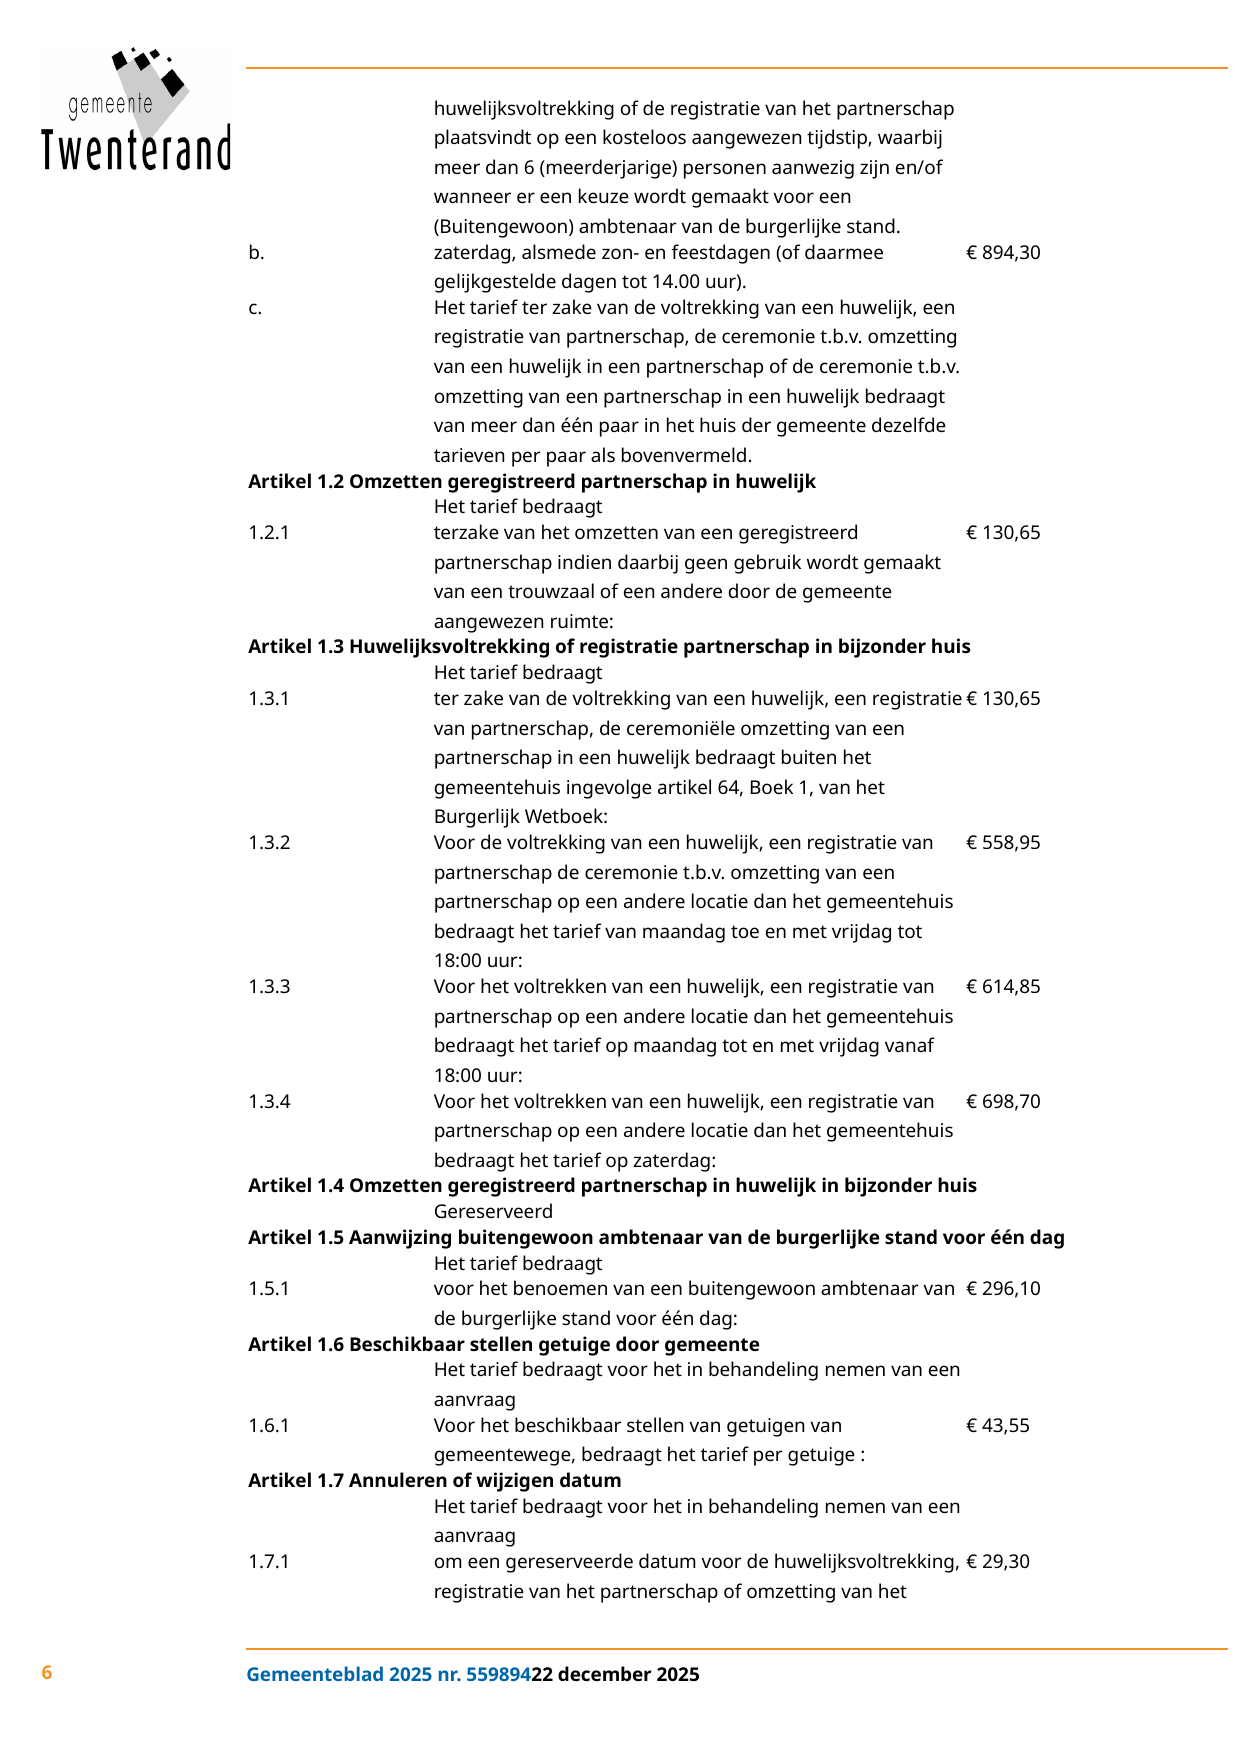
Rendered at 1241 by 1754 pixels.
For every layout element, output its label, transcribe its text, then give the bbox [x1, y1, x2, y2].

table_cell [248, 95, 433, 239]
table_cell Het tarief bedraagt voor het in behandeling nemen van een aanvraag [434, 1493, 966, 1548]
table_cell Artikel 1.7 Annuleren of wijzigen datum [248, 1467, 1152, 1493]
table_cell Voor de voltrekking van een huwelijk, een registratie van partnerschap de ceremonie t.b.v. omzetting van een partnerschap op een andere locatie dan het gemeentehuis bedraagt het tarief van maandag toe en met vrijdag tot 18:00 uur: [434, 829, 966, 973]
table_cell [966, 1199, 1152, 1224]
table_cell [248, 494, 433, 519]
table_cell € 130,65 [966, 685, 1152, 829]
table_cell Voor het voltrekken van een huwelijk, een registratie van partnerschap op een andere locatie dan het gemeentehuis bedraagt het tarief op maandag tot en met vrijdag vanaf 18:00 uur: [434, 973, 966, 1088]
table_cell € 894,30 [966, 239, 1152, 294]
table_cell [966, 95, 1152, 239]
table_cell [248, 1493, 433, 1548]
table_cell Voor het voltrekken van een huwelijk, een registratie van partnerschap op een andere locatie dan het gemeentehuis bedraagt het tarief op zaterdag: [434, 1088, 966, 1173]
table_cell € 29,30 [966, 1548, 1152, 1604]
table_cell huwelijksvoltrekking of de registratie van het partnerschap plaatsvindt op een kosteloos aangewezen tijdstip, waarbij meer dan 6 (meerderjarige) personen aanwezig zijn en/of wanneer er een keuze wordt gemaakt voor een (Buitengewoon) ambtenaar van de burgerlijke stand. [434, 95, 966, 239]
table_cell [966, 1493, 1152, 1548]
table_cell 1.5.1 [248, 1276, 433, 1331]
table_cell Artikel 1.4 Omzetten geregistreerd partnerschap in huwelijk in bijzonder huis [248, 1173, 1152, 1198]
table_cell Artikel 1.6 Beschikbaar stellen getuige door gemeente [248, 1331, 1152, 1357]
table_cell 1.3.4 [248, 1088, 433, 1173]
table_cell Voor het beschikbaar stellen van getuigen van gemeentewege, bedraagt het tarief per getuige : [434, 1412, 966, 1467]
table_cell Gereserveerd [434, 1199, 966, 1224]
table_cell 1.2.1 [248, 519, 433, 634]
table_cell [966, 1357, 1152, 1412]
table_cell Artikel 1.3 Huwelijksvoltrekking of registratie partnerschap in bijzonder huis [248, 634, 1152, 659]
table_cell zaterdag, alsmede zon- en feestdagen (of daarmee gelijkgestelde dagen tot 14.00 uur). [434, 239, 966, 294]
table_cell om een gereserveerde datum voor de huwelijksvoltrekking, registratie van het partnerschap of omzetting van het [434, 1548, 966, 1604]
picture [41, 47, 231, 172]
table_cell 1.3.2 [248, 829, 433, 973]
table_cell terzake van het omzetten van een geregistreerd partnerschap indien daarbij geen gebruik wordt gemaakt van een trouwzaal of een andere door de gemeente aangewezen ruimte: [434, 519, 966, 634]
table_cell [248, 1357, 433, 1412]
table_cell Het tarief ter zake van de voltrekking van een huwelijk, een registratie van partnerschap, de ceremonie t.b.v. omzetting van een huwelijk in een partnerschap of de ceremonie t.b.v. omzetting van een partnerschap in een huwelijk bedraagt van meer dan één paar in het huis der gemeente dezelfde tarieven per paar als bovenvermeld. [434, 294, 966, 468]
table_cell Het tarief bedraagt [434, 660, 966, 685]
table_cell Het tarief bedraagt voor het in behandeling nemen van een aanvraag [434, 1357, 966, 1412]
table_cell [966, 494, 1152, 519]
table_cell 1.3.3 [248, 973, 433, 1088]
table_cell [248, 1250, 433, 1276]
table_cell € 698,70 [966, 1088, 1152, 1173]
table_cell € 43,55 [966, 1412, 1152, 1467]
table_cell € 614,85 [966, 973, 1152, 1088]
table_cell 1.6.1 [248, 1412, 433, 1467]
table_cell [966, 660, 1152, 685]
table_cell Het tarief bedraagt [434, 1250, 966, 1276]
table_cell Artikel 1.5 Aanwijzing buitengewoon ambtenaar van de burgerlijke stand voor één dag [248, 1224, 1152, 1250]
table_cell ter zake van de voltrekking van een huwelijk, een registratie van partnerschap, de ceremoniële omzetting van een partnerschap in een huwelijk bedraagt buiten het gemeentehuis ingevolge artikel 64, Boek 1, van het Burgerlijk Wetboek: [434, 685, 966, 829]
table_cell € 296,10 [966, 1276, 1152, 1331]
table_cell 1.3.1 [248, 685, 433, 829]
table_cell [966, 1250, 1152, 1276]
table_cell voor het benoemen van een buitengewoon ambtenaar van de burgerlijke stand voor één dag: [434, 1276, 966, 1331]
table_cell c. [248, 294, 433, 468]
table_cell [248, 1199, 433, 1224]
table_cell € 558,95 [966, 829, 1152, 973]
table_cell € 130,65 [966, 519, 1152, 634]
table_cell [966, 294, 1152, 468]
table_cell Artikel 1.2 Omzetten geregistreerd partnerschap in huwelijk [248, 468, 1152, 493]
table_cell 1.7.1 [248, 1548, 433, 1604]
table_cell b. [248, 239, 433, 294]
table_cell [248, 660, 433, 685]
table_cell Het tarief bedraagt [434, 494, 966, 519]
